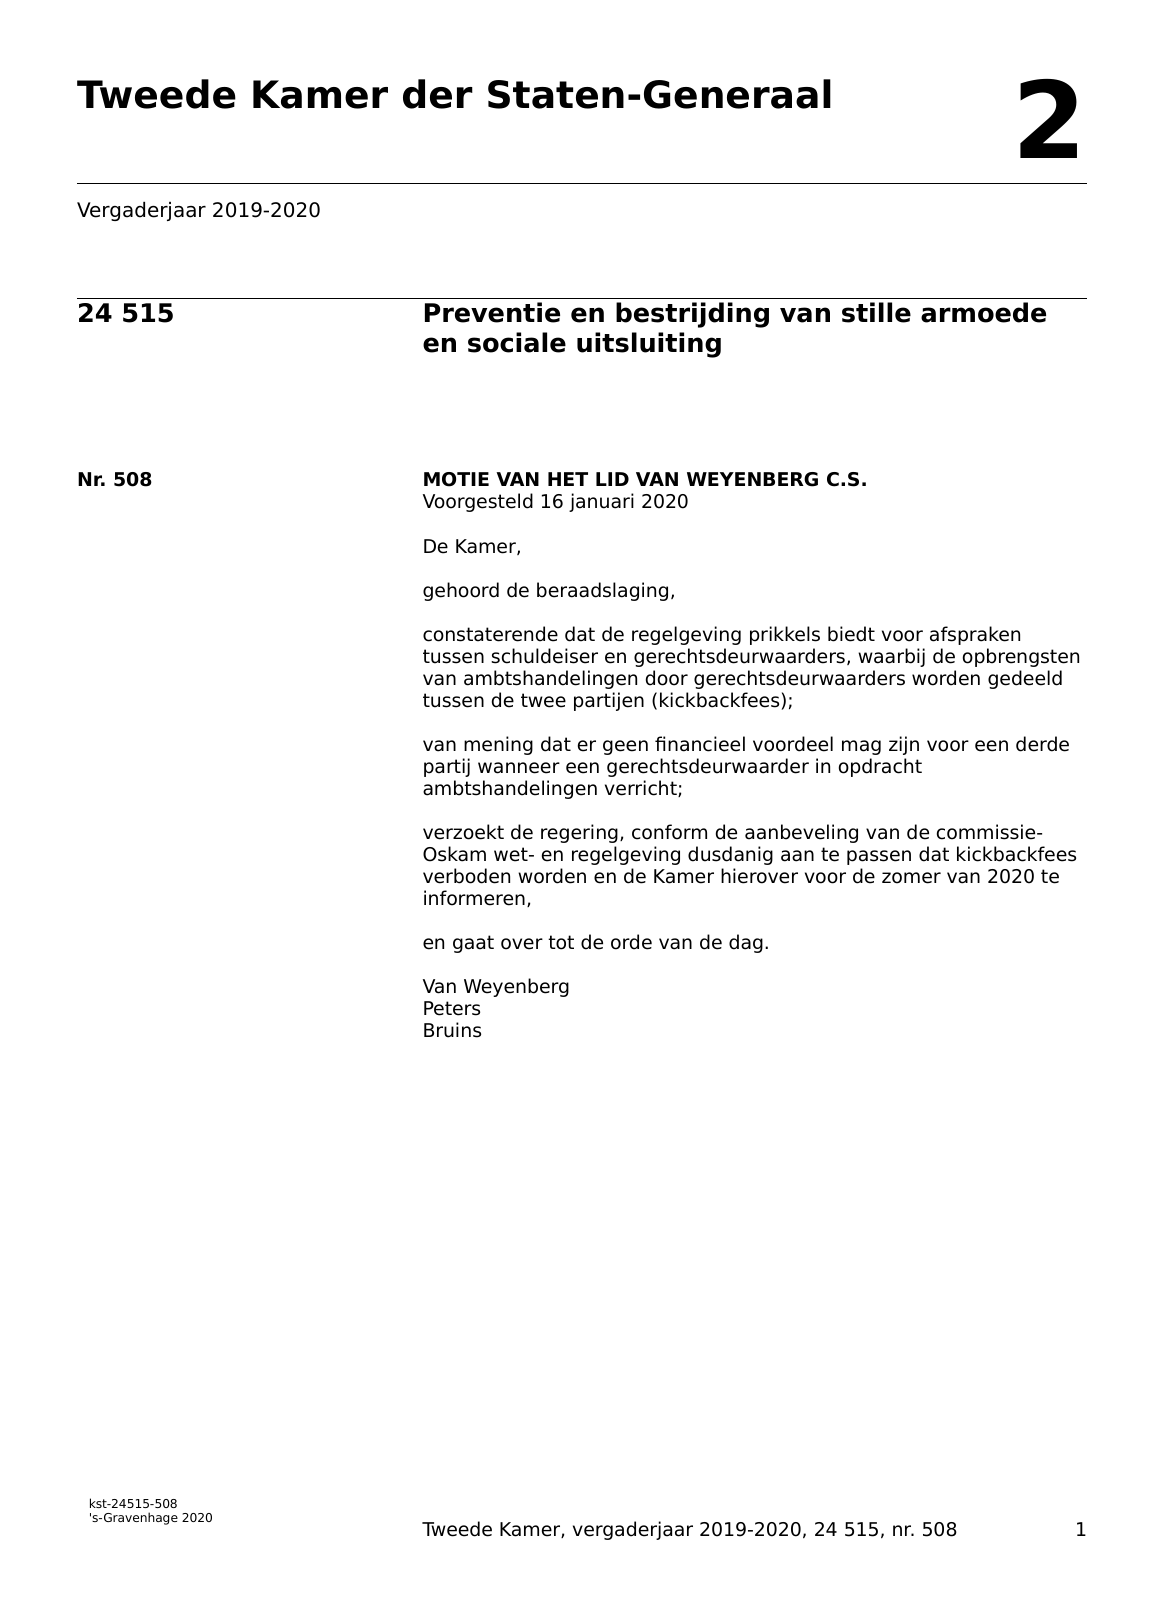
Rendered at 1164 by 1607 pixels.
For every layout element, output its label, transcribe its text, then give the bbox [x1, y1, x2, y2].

text Peters [422, 998, 1087, 1020]
text Bruins [422, 1020, 1087, 1042]
table_header Tweede Kamer der Staten-Generaal [77, 59, 886, 183]
text 's-Gravenhage 2020 [88, 1511, 323, 1525]
text Van Weyenberg [422, 976, 1087, 998]
text Voorgesteld 16 januari 2020 [422, 491, 1087, 513]
text constaterende dat de regelgeving prikkels biedt voor afspraken tussen schuldeiser en gerechtsdeurwaarders, waarbij de opbrengsten van ambtshandelingen door gerechtsdeurwaarders worden gedeeld tussen de twee partijen (kickbackfees); [422, 624, 1087, 712]
subtitle Nr. 508 MOTIE VAN HET LID VAN WEYENBERG C.S. [77, 469, 1087, 491]
table_header 2 [886, 59, 1087, 183]
text De Kamer, [422, 536, 1087, 557]
text kst-24515-508 [88, 1497, 323, 1511]
subtitle 24 515 Preventie en bestrijding van stille armoede en sociale uitsluiting [77, 299, 1087, 358]
text en gaat over tot de orde van de dag. [422, 932, 1087, 954]
text van mening dat er geen financieel voordeel mag zijn voor een derde partij wanneer een gerechtsdeurwaarder in opdracht ambtshandelingen verricht; [422, 734, 1087, 800]
text gehoord de beraadslaging, [422, 580, 1087, 602]
text verzoekt de regering, conform de aanbeveling van de commissie-Oskam wet- en regelgeving dusdanig aan te passen dat kickbackfees verboden worden en de Kamer hierover voor de zomer van 2020 te informeren, [422, 822, 1087, 910]
table_cell Vergaderjaar 2019-2020 [77, 184, 1087, 298]
